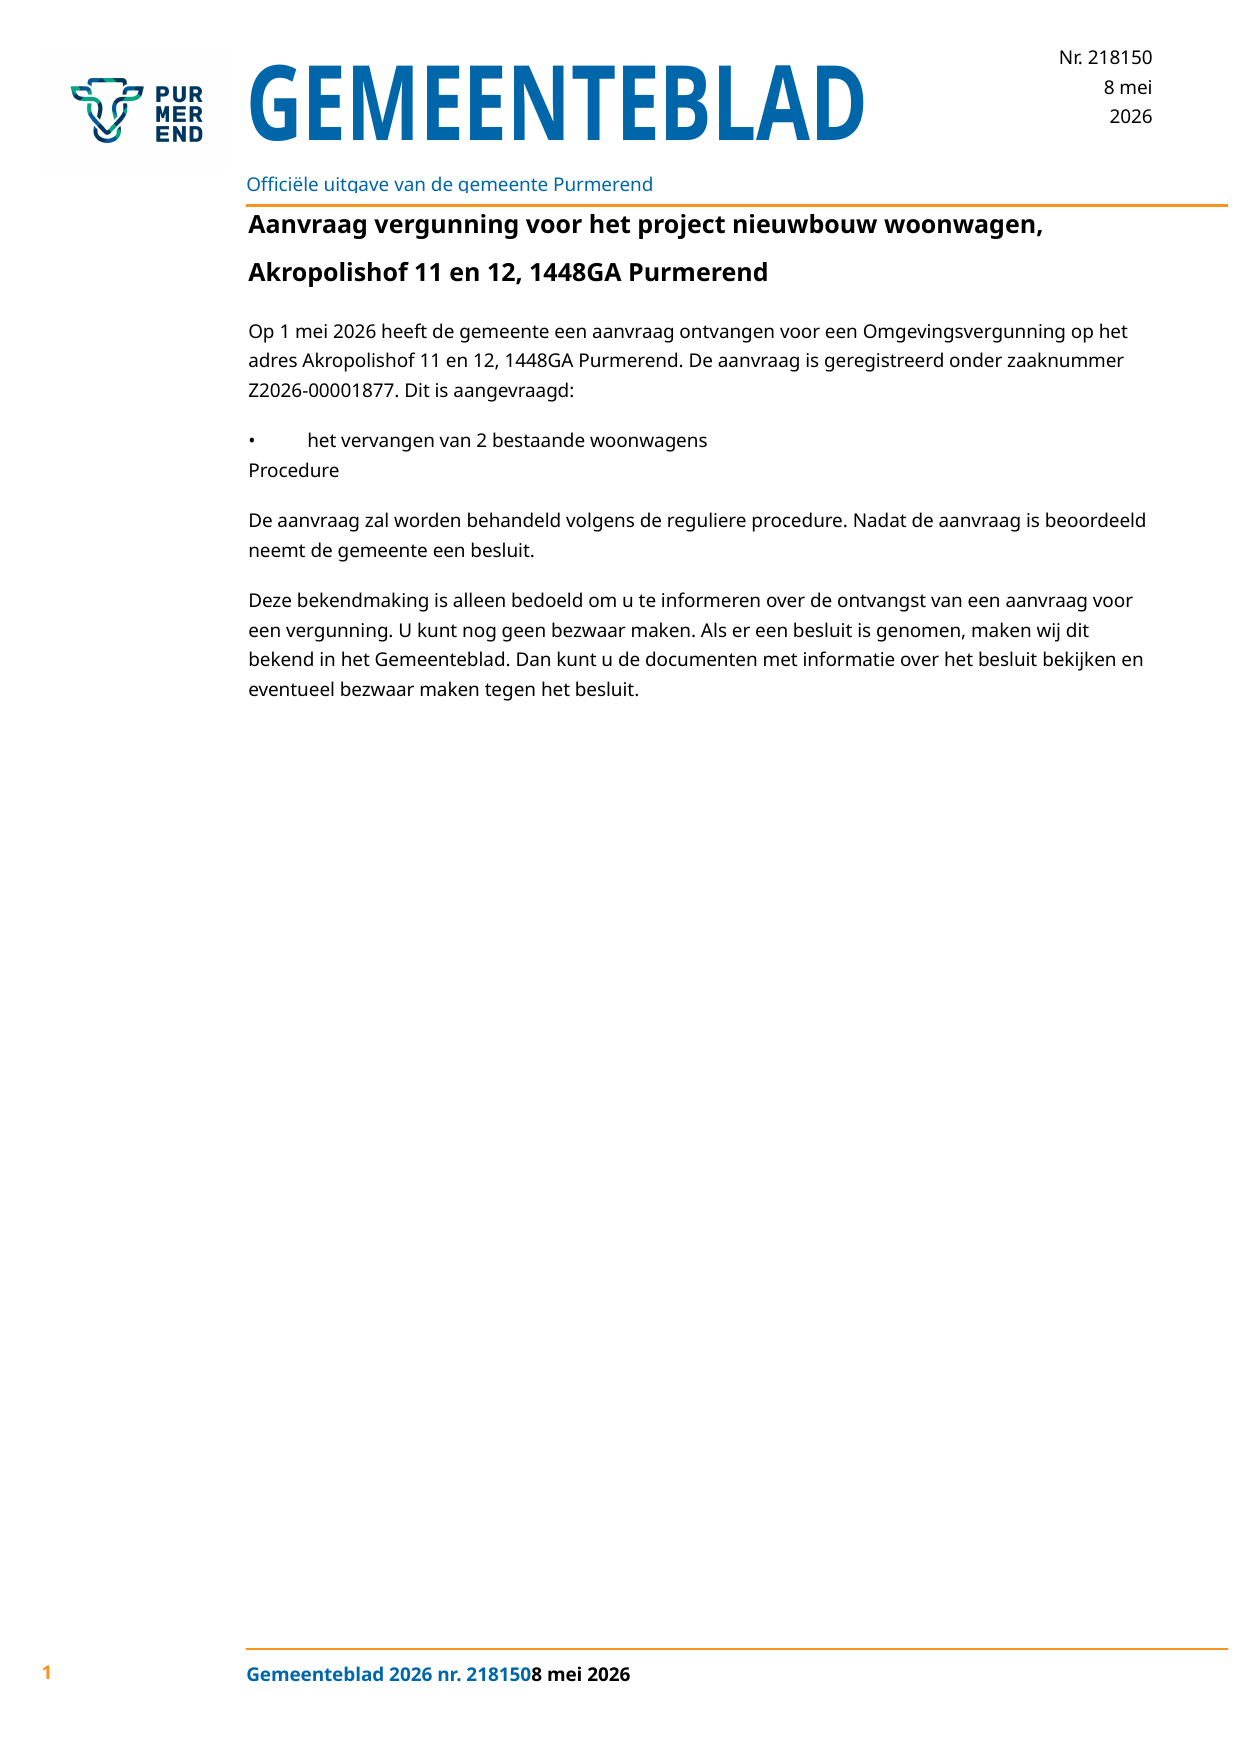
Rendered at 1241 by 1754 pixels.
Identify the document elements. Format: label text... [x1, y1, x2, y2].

picture [41, 47, 231, 172]
text Aanvraag vergunning voor het project nieuwbouw woonwagen, Akropolishof 11 en 12, 1448GA Purmerend [248, 207, 1152, 288]
text Procedure [248, 457, 1152, 483]
list het vervangen van 2 bestaande woonwagens [248, 427, 1152, 453]
text Op 1 mei 2026 heeft de gemeente een aanvraag ontvangen voor een Omgevingsvergunning op het adres Akropolishof 11 en 12, 1448GA Purmerend. De aanvraag is geregistreerd onder zaaknummer Z2026-00001877. Dit is aangevraagd: [248, 318, 1152, 403]
text Deze bekendmaking is alleen bedoeld om u te informeren over de ontvangst van een aanvraag voor een vergunning. U kunt nog geen bezwaar maken. Als er een besluit is genomen, maken wij dit bekend in het Gemeenteblad. Dan kunt u de documenten met informatie over het besluit bekijken en eventueel bezwaar maken tegen het besluit. [248, 587, 1152, 702]
text De aanvraag zal worden behandeld volgens de reguliere procedure. Nadat de aanvraag is beoordeeld neemt de gemeente een besluit. [248, 507, 1152, 563]
